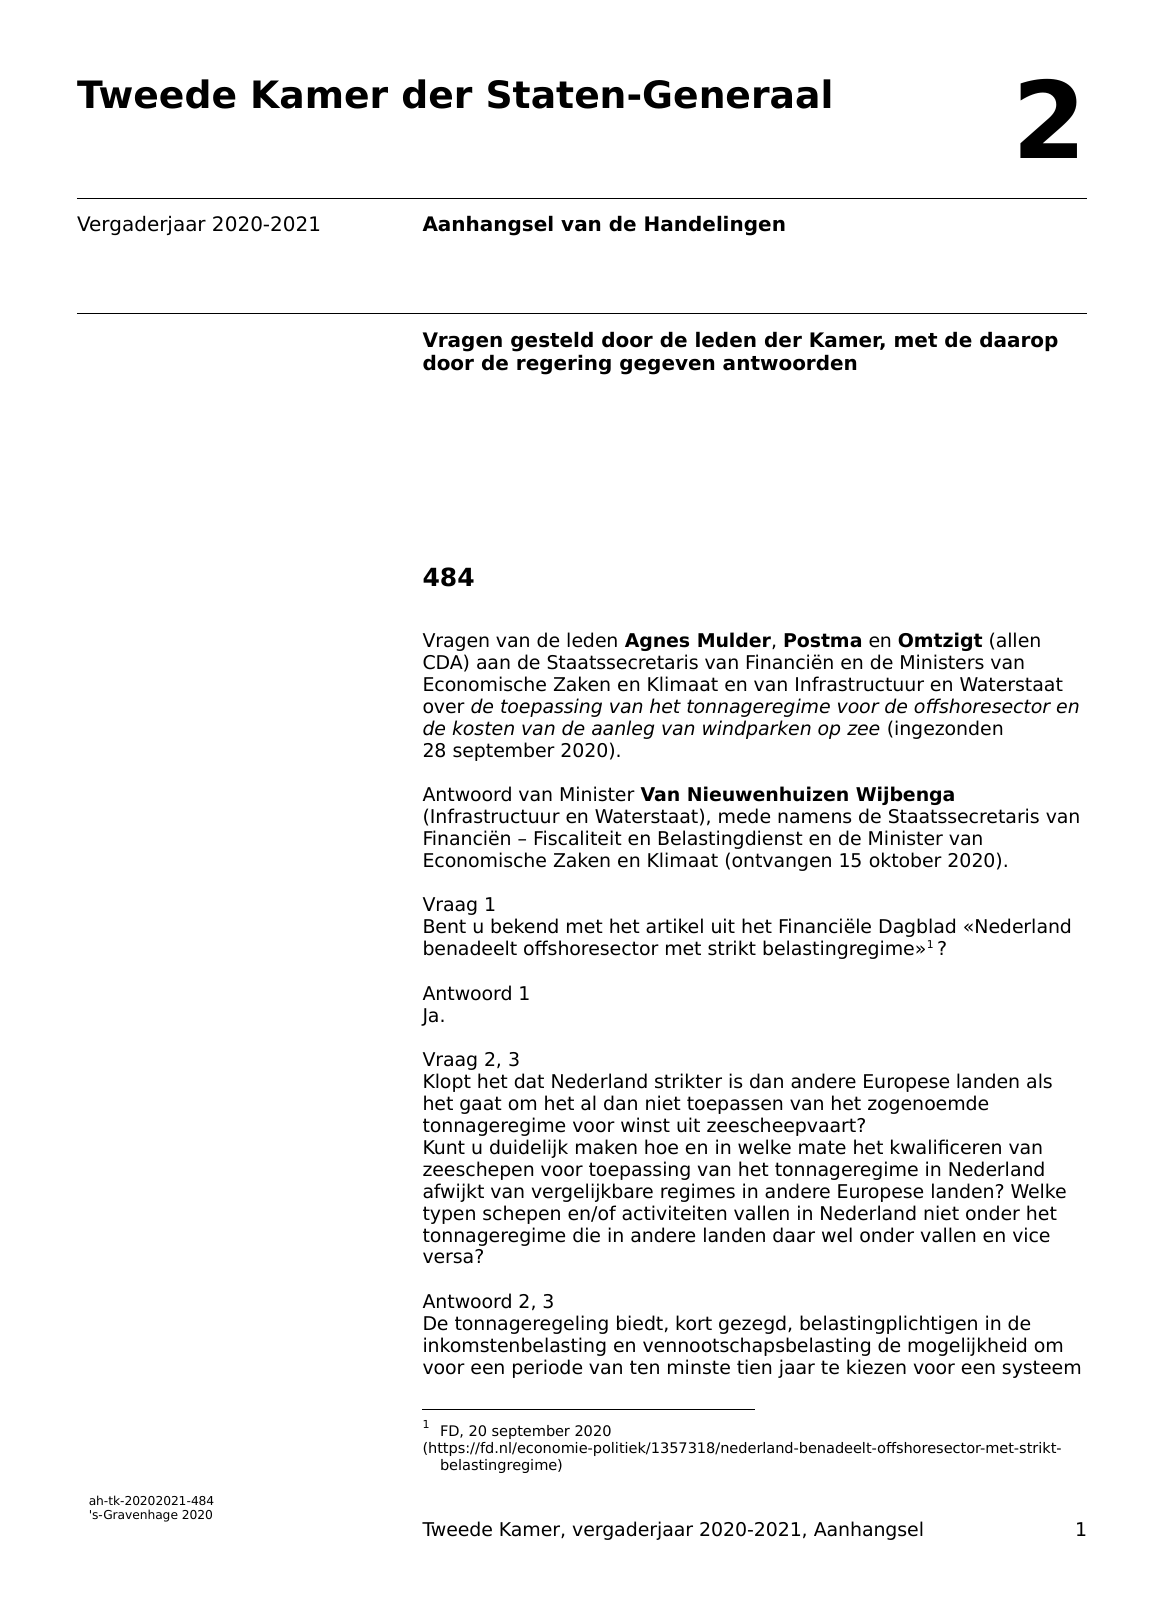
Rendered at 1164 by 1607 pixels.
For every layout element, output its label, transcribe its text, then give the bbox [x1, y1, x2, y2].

table_cell [77, 314, 422, 375]
table_cell Vergaderjaar 2020-2021 [77, 199, 422, 313]
text 's-Gravenhage 2020 [88, 1508, 323, 1522]
table_header 2 [886, 59, 1087, 198]
text Ja. [422, 1004, 1087, 1026]
table_cell Vragen gesteld door de leden der Kamer, met de daarop door de regering gegeven antwoorden [422, 314, 1087, 375]
text Klopt het dat Nederland strikter is dan andere Europese landen als het gaat om het al dan niet toepassen van het zogenoemde tonnageregime voor winst uit zeescheepvaart? [422, 1071, 1087, 1137]
text Vraag 2, 3 [422, 1049, 1087, 1071]
text Antwoord 2, 3 [422, 1291, 1087, 1313]
text Antwoord van Minister Van Nieuwenhuizen Wijbenga (Infrastructuur en Waterstaat), mede namens de Staatssecretaris van Financiën – Fiscaliteit en Belastingdienst en de Minister van Economische Zaken en Klimaat (ontvangen 15 oktober 2020). [422, 784, 1087, 872]
text FD, 20 september 2020 [422, 1418, 1087, 1441]
text De tonnageregeling biedt, kort gezegd, belastingplichtigen in de inkomstenbelasting en vennootschapsbelasting de mogelijkheid om voor een periode van ten minste tien jaar te kiezen voor een systeem [422, 1313, 1087, 1378]
text Vraag 1 [422, 894, 1087, 916]
text ah-tk-20202021-484 [88, 1494, 323, 1508]
text Antwoord 1 [422, 982, 1087, 1004]
text (https://fd.nl/economie-politiek/1357318/nederland-benadeelt-offshoresector-met-strikt-belastingregime) [422, 1441, 1087, 1474]
text Bent u bekend met het artikel uit het Financiële Dagblad «Nederland benadeelt offshoresector met strikt belastingregime»? [422, 916, 1087, 960]
text Vragen van de leden Agnes Mulder, Postma en Omtzigt (allen CDA) aan de Staatssecretaris van Financiën en de Ministers van Economische Zaken en Klimaat en van Infrastructuur en Waterstaat over de toepassing van het tonnageregime voor de offshoresector en de kosten van de aanleg van windparken op zee (ingezonden 28 september 2020). [422, 630, 1087, 762]
table_cell Aanhangsel van de Handelingen [422, 199, 1087, 313]
table_header Tweede Kamer der Staten-Generaal [77, 59, 886, 198]
text 484 [422, 563, 1087, 592]
text Kunt u duidelijk maken hoe en in welke mate het kwalificeren van zeeschepen voor toepassing van het tonnageregime in Nederland afwijkt van vergelijkbare regimes in andere Europese landen? Welke typen schepen en/of activiteiten vallen in Nederland niet onder het tonnageregime die in andere landen daar wel onder vallen en vice versa? [422, 1137, 1087, 1268]
